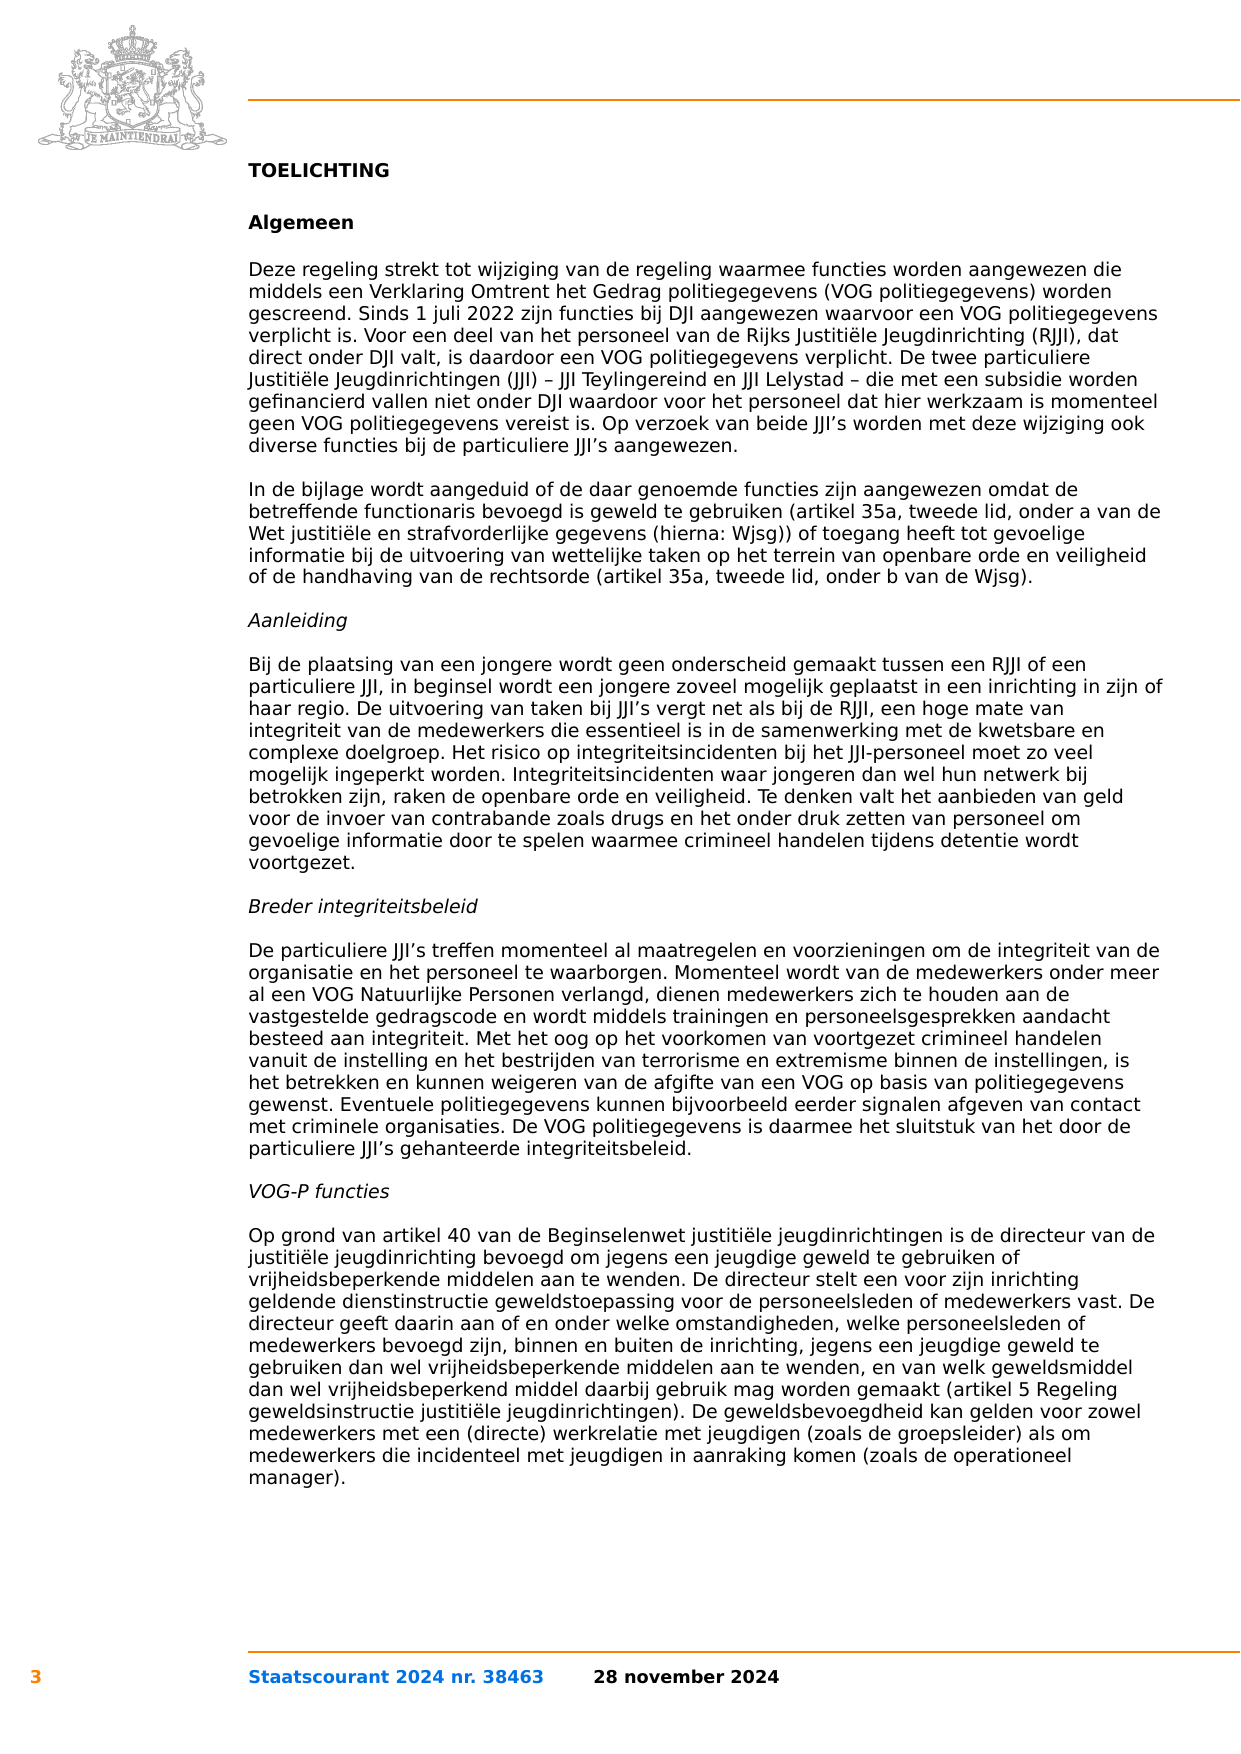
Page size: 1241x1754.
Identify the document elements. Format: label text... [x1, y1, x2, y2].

text Op grond van artikel 40 van de Beginselenwet justitiële jeugdinrichtingen is de directeur van de justitiële jeugdinrichting bevoegd om jegens een jeugdige geweld te gebruiken of vrijheidsbeperkende middelen aan te wenden. De directeur stelt een voor zijn inrichting geldende dienstinstructie geweldstoepassing voor de personeelsleden of medewerkers vast. De directeur geeft daarin aan of en onder welke omstandigheden, welke personeelsleden of medewerkers bevoegd zijn, binnen en buiten de inrichting, jegens een jeugdige geweld te gebruiken dan wel vrijheidsbeperkende middelen aan te wenden, en van welk geweldsmiddel dan wel vrijheidsbeperkend middel daarbij gebruik mag worden gemaakt (artikel 5 Regeling geweldsinstructie justitiële jeugdinrichtingen). De geweldsbevoegdheid kan gelden voor zowel medewerkers met een (directe) werkrelatie met jeugdigen (zoals de groepsleider) als om medewerkers die incidenteel met jeugdigen in aanraking komen (zoals de operationeel manager). [248, 1225, 1163, 1489]
text Deze regeling strekt tot wijziging van de regeling waarmee functies worden aangewezen die middels een Verklaring Omtrent het Gedrag politiegegevens (VOG politiegegevens) worden gescreend. Sinds 1 juli 2022 zijn functies bij DJI aangewezen waarvoor een VOG politiegegevens verplicht is. Voor een deel van het personeel van de Rijks Justitiële Jeugdinrichting (RJJI), dat direct onder DJI valt, is daardoor een VOG politiegegevens verplicht. De twee particuliere Justitiële Jeugdinrichtingen (JJI) – JJI Teylingereind en JJI Lelystad – die met een subsidie worden gefinancierd vallen niet onder DJI waardoor voor het personeel dat hier werkzaam is momenteel geen VOG politiegegevens vereist is. Op verzoek van beide JJI’s worden met deze wijziging ook diverse functies bij de particuliere JJI’s aangewezen. [248, 259, 1163, 457]
picture [38, 25, 227, 150]
subtitle Aanleiding [248, 610, 1163, 632]
subtitle VOG-P functies [248, 1181, 1163, 1203]
subtitle Breder integriteitsbeleid [248, 896, 1163, 918]
subtitle TOELICHTING [248, 160, 1163, 182]
text De particuliere JJI’s treffen momenteel al maatregelen en voorzieningen om de integriteit van de organisatie en het personeel te waarborgen. Momenteel wordt van de medewerkers onder meer al een VOG Natuurlijke Personen verlangd, dienen medewerkers zich te houden aan de vastgestelde gedragscode en wordt middels trainingen en personeelsgesprekken aandacht besteed aan integriteit. Met het oog op het voorkomen van voortgezet crimineel handelen vanuit de instelling en het bestrijden van terrorisme en extremisme binnen de instellingen, is het betrekken en kunnen weigeren van de afgifte van een VOG op basis van politiegegevens gewenst. Eventuele politiegegevens kunnen bijvoorbeeld eerder signalen afgeven van contact met criminele organisaties. De VOG politiegegevens is daarmee het sluitstuk van het door de particuliere JJI’s gehanteerde integriteitsbeleid. [248, 940, 1163, 1159]
text Bij de plaatsing van een jongere wordt geen onderscheid gemaakt tussen een RJJI of een particuliere JJI, in beginsel wordt een jongere zoveel mogelijk geplaatst in een inrichting in zijn of haar regio. De uitvoering van taken bij JJI’s vergt net als bij de RJJI, een hoge mate van integriteit van de medewerkers die essentieel is in de samenwerking met de kwetsbare en complexe doelgroep. Het risico op integriteitsincidenten bij het JJI-personeel moet zo veel mogelijk ingeperkt worden. Integriteitsincidenten waar jongeren dan wel hun netwerk bij betrokken zijn, raken de openbare orde en veiligheid. Te denken valt het aanbieden van geld voor de invoer van contrabande zoals drugs en het onder druk zetten van personeel om gevoelige informatie door te spelen waarmee crimineel handelen tijdens detentie wordt voortgezet. [248, 654, 1163, 874]
subtitle Algemeen [248, 212, 1163, 234]
text In de bijlage wordt aangeduid of de daar genoemde functies zijn aangewezen omdat de betreffende functionaris bevoegd is geweld te gebruiken (artikel 35a, tweede lid, onder a van de Wet justitiële en strafvorderlijke gegevens (hierna: Wjsg)) of toegang heeft tot gevoelige informatie bij de uitvoering van wettelijke taken op het terrein van openbare orde en veiligheid of de handhaving van de rechtsorde (artikel 35a, tweede lid, onder b van de Wjsg). [248, 478, 1163, 588]
